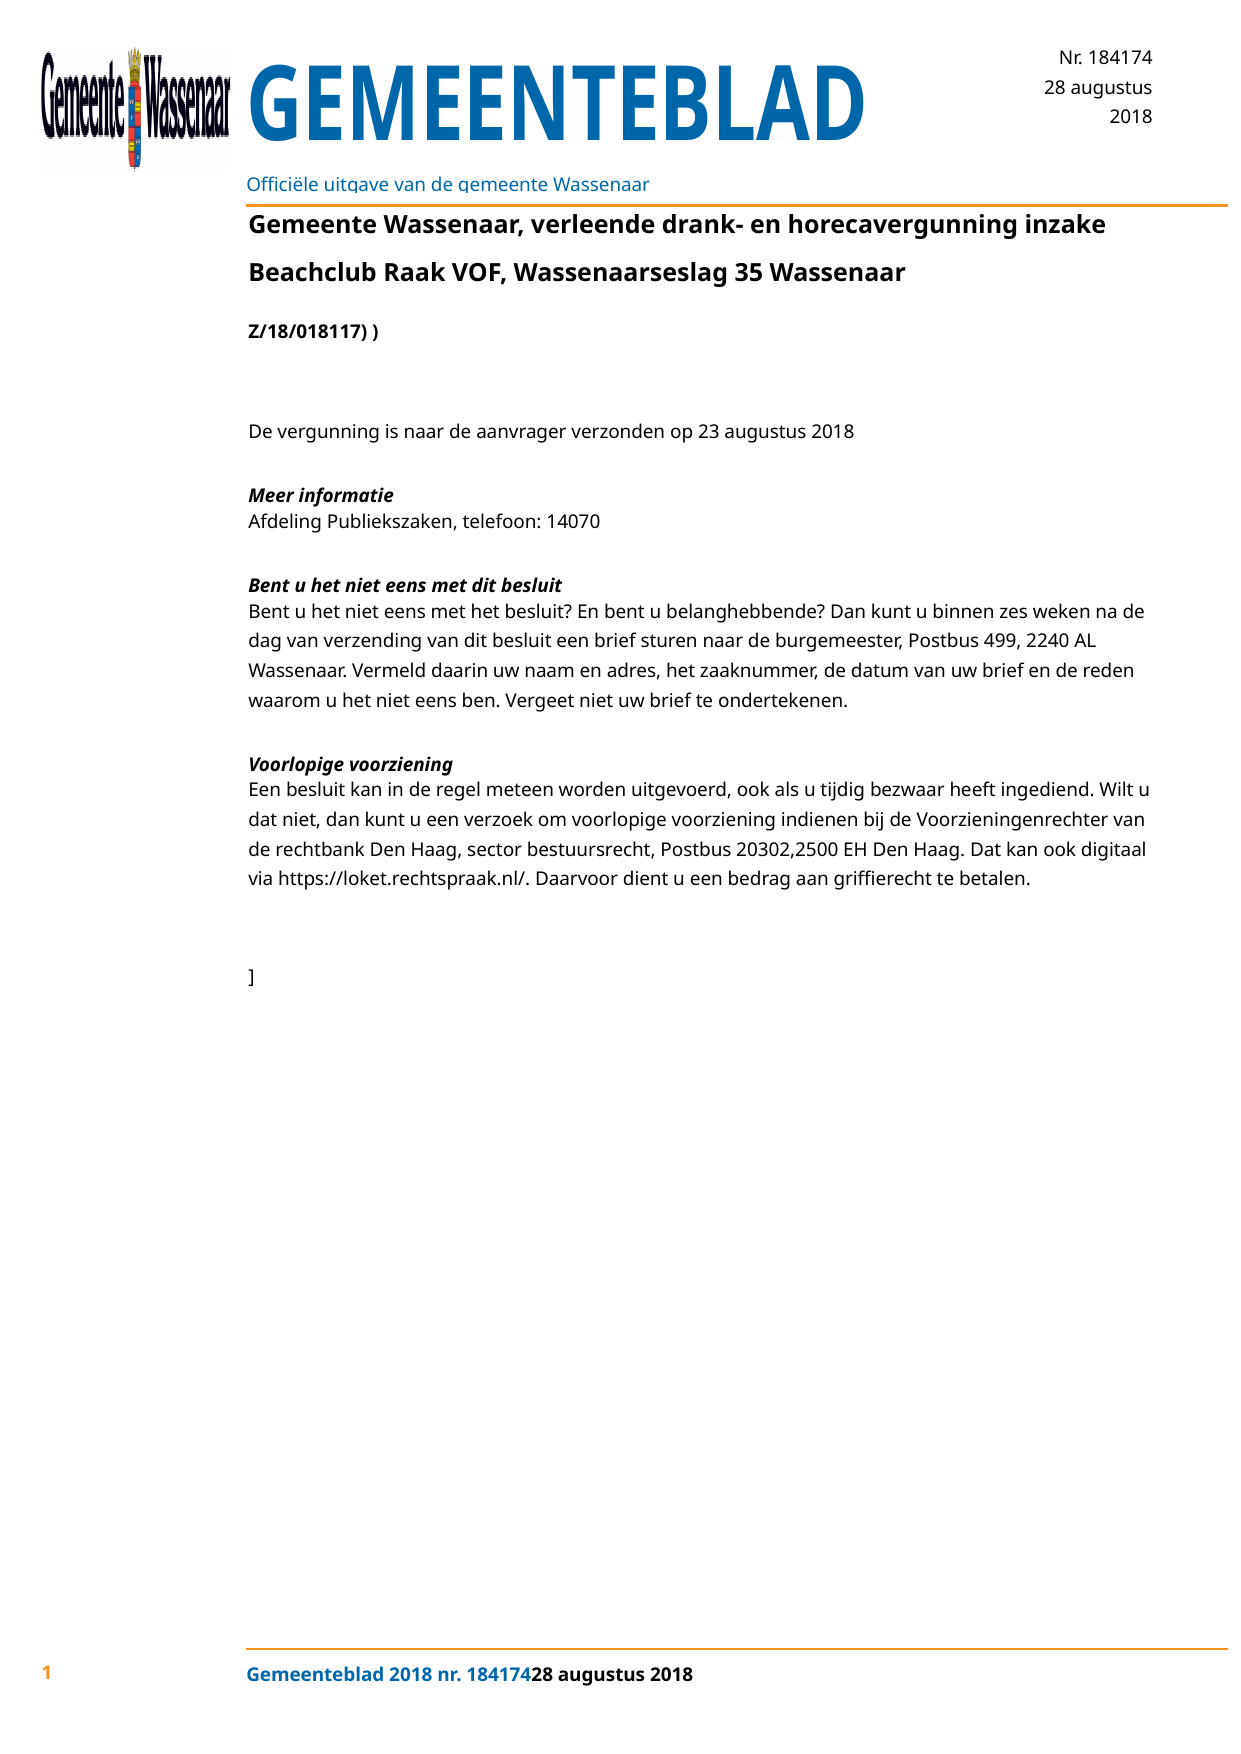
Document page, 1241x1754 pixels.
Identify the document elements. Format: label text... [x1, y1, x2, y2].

text De vergunning is naar de aanvrager verzonden op 23 augustus 2018 [248, 419, 1152, 444]
text Meer informatie [248, 483, 1152, 508]
text Gemeente Wassenaar, verleende drank- en horecavergunning inzake Beachclub Raak VOF, Wassenaarseslag 35 Wassenaar [248, 207, 1152, 288]
picture [41, 47, 231, 172]
text Afdeling Publiekszaken, telefoon: 14070 [248, 508, 1152, 534]
text Voorlopige voorziening [248, 751, 1152, 777]
text ] [248, 963, 1152, 989]
text Bent u het niet eens met dit besluit [248, 572, 1152, 598]
text Bent u het niet eens met het besluit? En bent u belanghebbende? Dan kunt u binnen zes weken na de dag van verzending van dit besluit een brief sturen naar de burgemeester, Postbus 499, 2240 AL Wassenaar. Vermeld daarin uw naam en adres, het zaaknummer, de datum van uw brief en de reden waarom u het niet eens ben. Vergeet niet uw brief te ondertekenen. [248, 598, 1152, 713]
text Een besluit kan in de regel meteen worden uitgevoerd, ook als u tijdig bezwaar heeft ingediend. Wilt u dat niet, dan kunt u een verzoek om voorlopige voorziening indienen bij de Voorzieningenrechter van de rechtbank Den Haag, sector bestuursrecht, Postbus 20302,2500 EH Den Haag. Dat kan ook digitaal via https://loket.rechtspraak.nl/. Daarvoor dient u een bedrag aan griffierecht te betalen. [248, 777, 1152, 891]
text Z/18/018117) ) [248, 318, 1152, 344]
